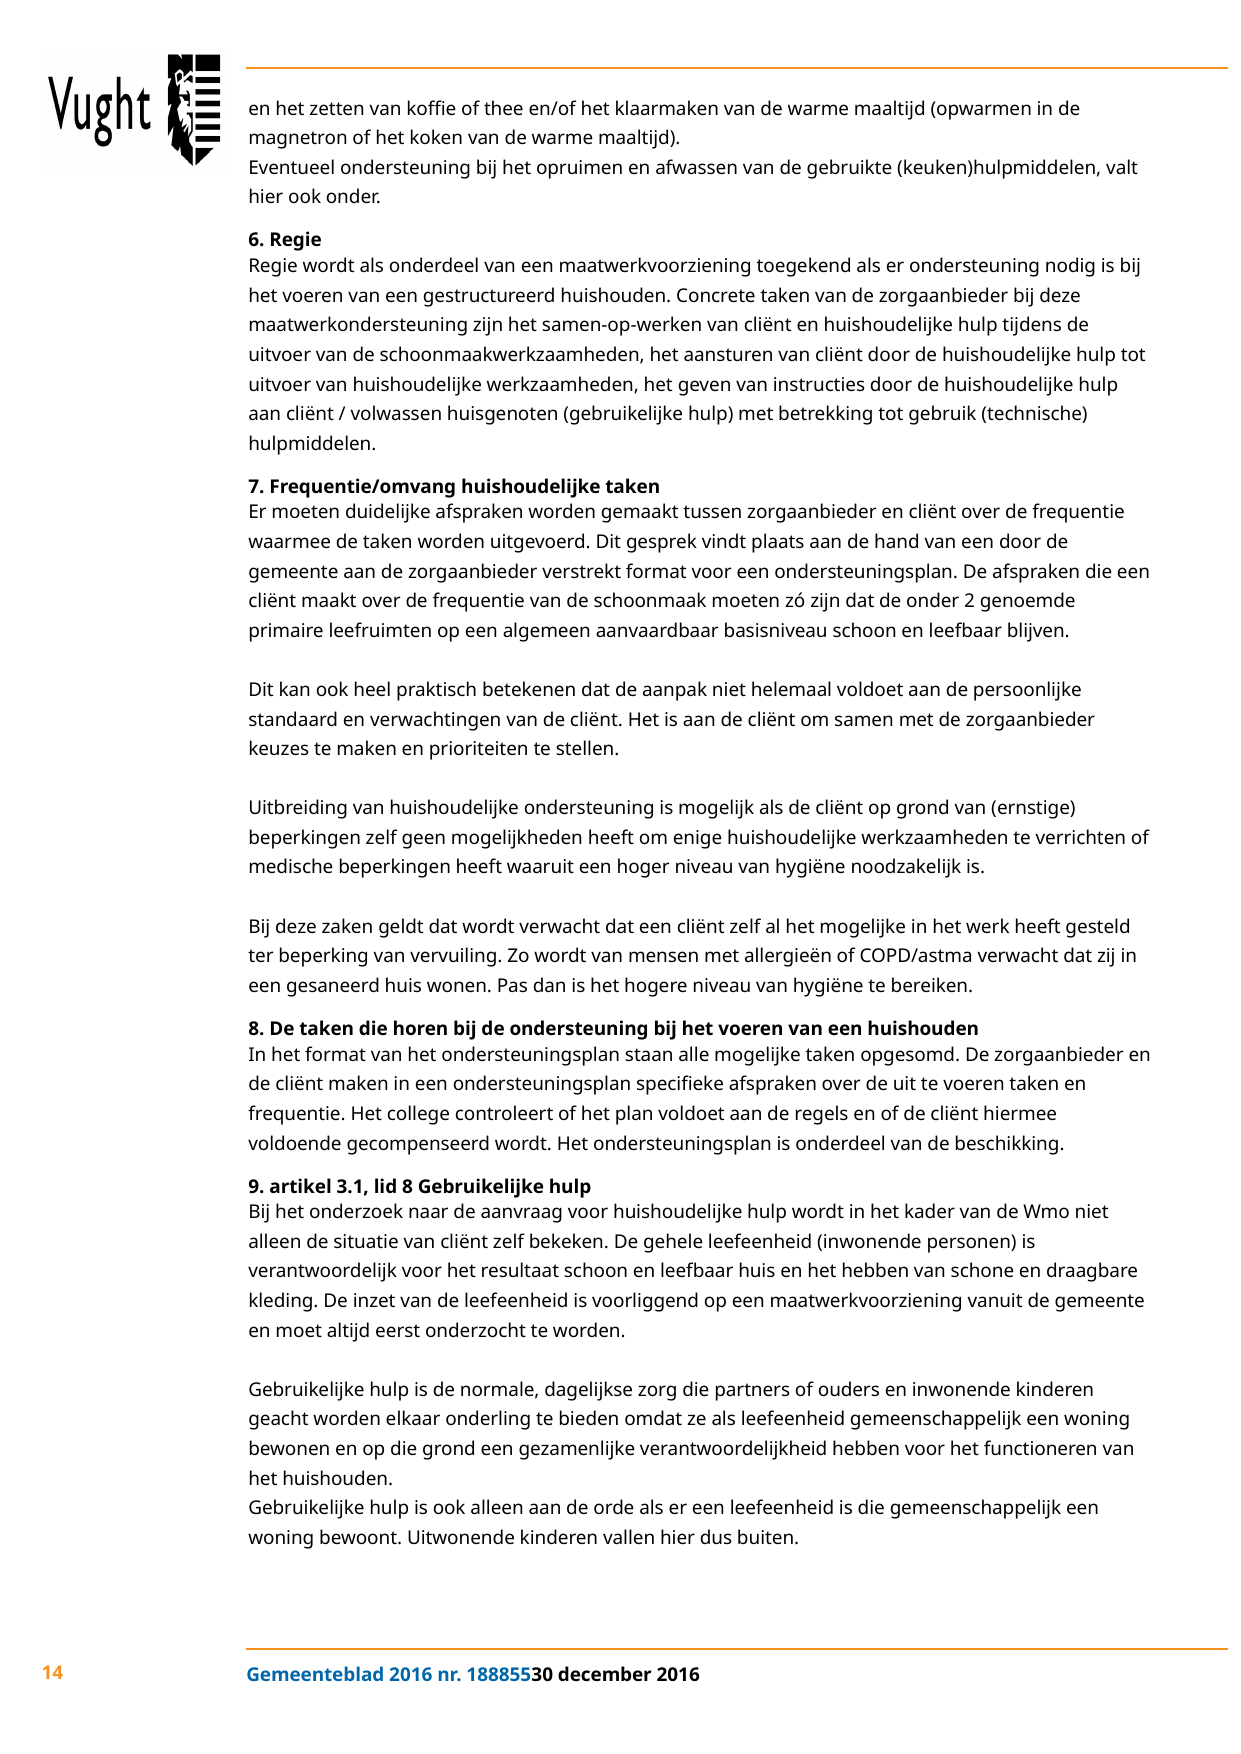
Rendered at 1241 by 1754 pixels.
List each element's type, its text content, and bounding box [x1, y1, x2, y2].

text In het format van het ondersteuningsplan staan alle mogelijke taken opgesomd. De zorgaanbieder en de cliënt maken in een ondersteuningsplan specifieke afspraken over de uit te voeren taken en frequentie. Het college controleert of het plan voldoet aan de regels en of de cliënt hiermee voldoende gecompenseerd wordt. Het ondersteuningsplan is onderdeel van de beschikking. [248, 1041, 1152, 1155]
text Regie wordt als onderdeel van een maatwerkvoorziening toegekend als er ondersteuning nodig is bij het voeren van een gestructureerd huishouden. Concrete taken van de zorgaanbieder bij deze maatwerkondersteuning zijn het samen-op-werken van cliënt en huishoudelijke hulp tijdens de uitvoer van de schoonmaakwerkzaamheden, het aansturen van cliënt door de huishoudelijke hulp tot uitvoer van huishoudelijke werkzaamheden, het geven van instructies door de huishoudelijke hulp aan cliënt / volwassen huisgenoten (gebruikelijke hulp) met betrekking tot gebruik (technische) hulpmiddelen. [248, 252, 1152, 456]
text Bij deze zaken geldt dat wordt verwacht dat een cliënt zelf al het mogelijke in het werk heeft gesteld ter beperking van vervuiling. Zo wordt van mensen met allergieën of COPD/astma verwacht dat zij in een gesaneerd huis wonen. Pas dan is het hogere niveau van hygiëne te bereiken. [248, 913, 1152, 998]
text Eventueel ondersteuning bij het opruimen en afwassen van de gebruikte (keuken)hulpmiddelen, valt hier ook onder. [248, 154, 1152, 209]
text Gebruikelijke hulp is de normale, dagelijkse zorg die partners of ouders en inwonende kinderen geacht worden elkaar onderling te bieden omdat ze als leefeenheid gemeenschappelijk een woning bewonen en op die grond een gezamenlijke verantwoordelijkheid hebben voor het functioneren van het huishouden. [248, 1376, 1152, 1491]
text 6. Regie [248, 227, 1152, 252]
picture [41, 47, 231, 172]
text en het zetten van koffie of thee en/of het klaarmaken van de warme maaltijd (opwarmen in de magnetron of het koken van de warme maaltijd). [248, 95, 1152, 150]
text Dit kan ook heel praktisch betekenen dat de aanpak niet helemaal voldoet aan de persoonlijke standaard en verwachtingen van de cliënt. Het is aan de cliënt om samen met de zorgaanbieder keuzes te maken en prioriteiten te stellen. [248, 676, 1152, 761]
text Er moeten duidelijke afspraken worden gemaakt tussen zorgaanbieder en cliënt over de frequentie waarmee de taken worden uitgevoerd. Dit gesprek vindt plaats aan de hand van een door de gemeente aan de zorgaanbieder verstrekt format voor een ondersteuningsplan. De afspraken die een cliënt maakt over de frequentie van de schoonmaak moeten zó zijn dat de onder 2 genoemde primaire leefruimten op een algemeen aanvaardbaar basisniveau schoon en leefbaar blijven. [248, 499, 1152, 643]
text Gebruikelijke hulp is ook alleen aan de orde als er een leefeenheid is die gemeenschappelijk een woning bewoont. Uitwonende kinderen vallen hier dus buiten. [248, 1494, 1152, 1550]
text Uitbreiding van huishoudelijke ondersteuning is mogelijk als de cliënt op grond van (ernstige) beperkingen zelf geen mogelijkheden heeft om enige huishoudelijke werkzaamheden te verrichten of medische beperkingen heeft waaruit een hoger niveau van hygiëne noodzakelijk is. [248, 794, 1152, 879]
text Bij het onderzoek naar de aanvraag voor huishoudelijke hulp wordt in het kader van de Wmo niet alleen de situatie van cliënt zelf bekeken. De gehele leefeenheid (inwonende personen) is verantwoordelijk voor het resultaat schoon en leefbaar huis en het hebben van schone en draagbare kleding. De inzet van de leefeenheid is voorliggend op een maatwerkvoorziening vanuit de gemeente en moet altijd eerst onderzocht te worden. [248, 1198, 1152, 1343]
text 7. Frequentie/omvang huishoudelijke taken [248, 473, 1152, 499]
text 9. artikel 3.1, lid 8 Gebruikelijke hulp [248, 1173, 1152, 1198]
text 8. De taken die horen bij de ondersteuning bij het voeren van een huishouden [248, 1015, 1152, 1041]
